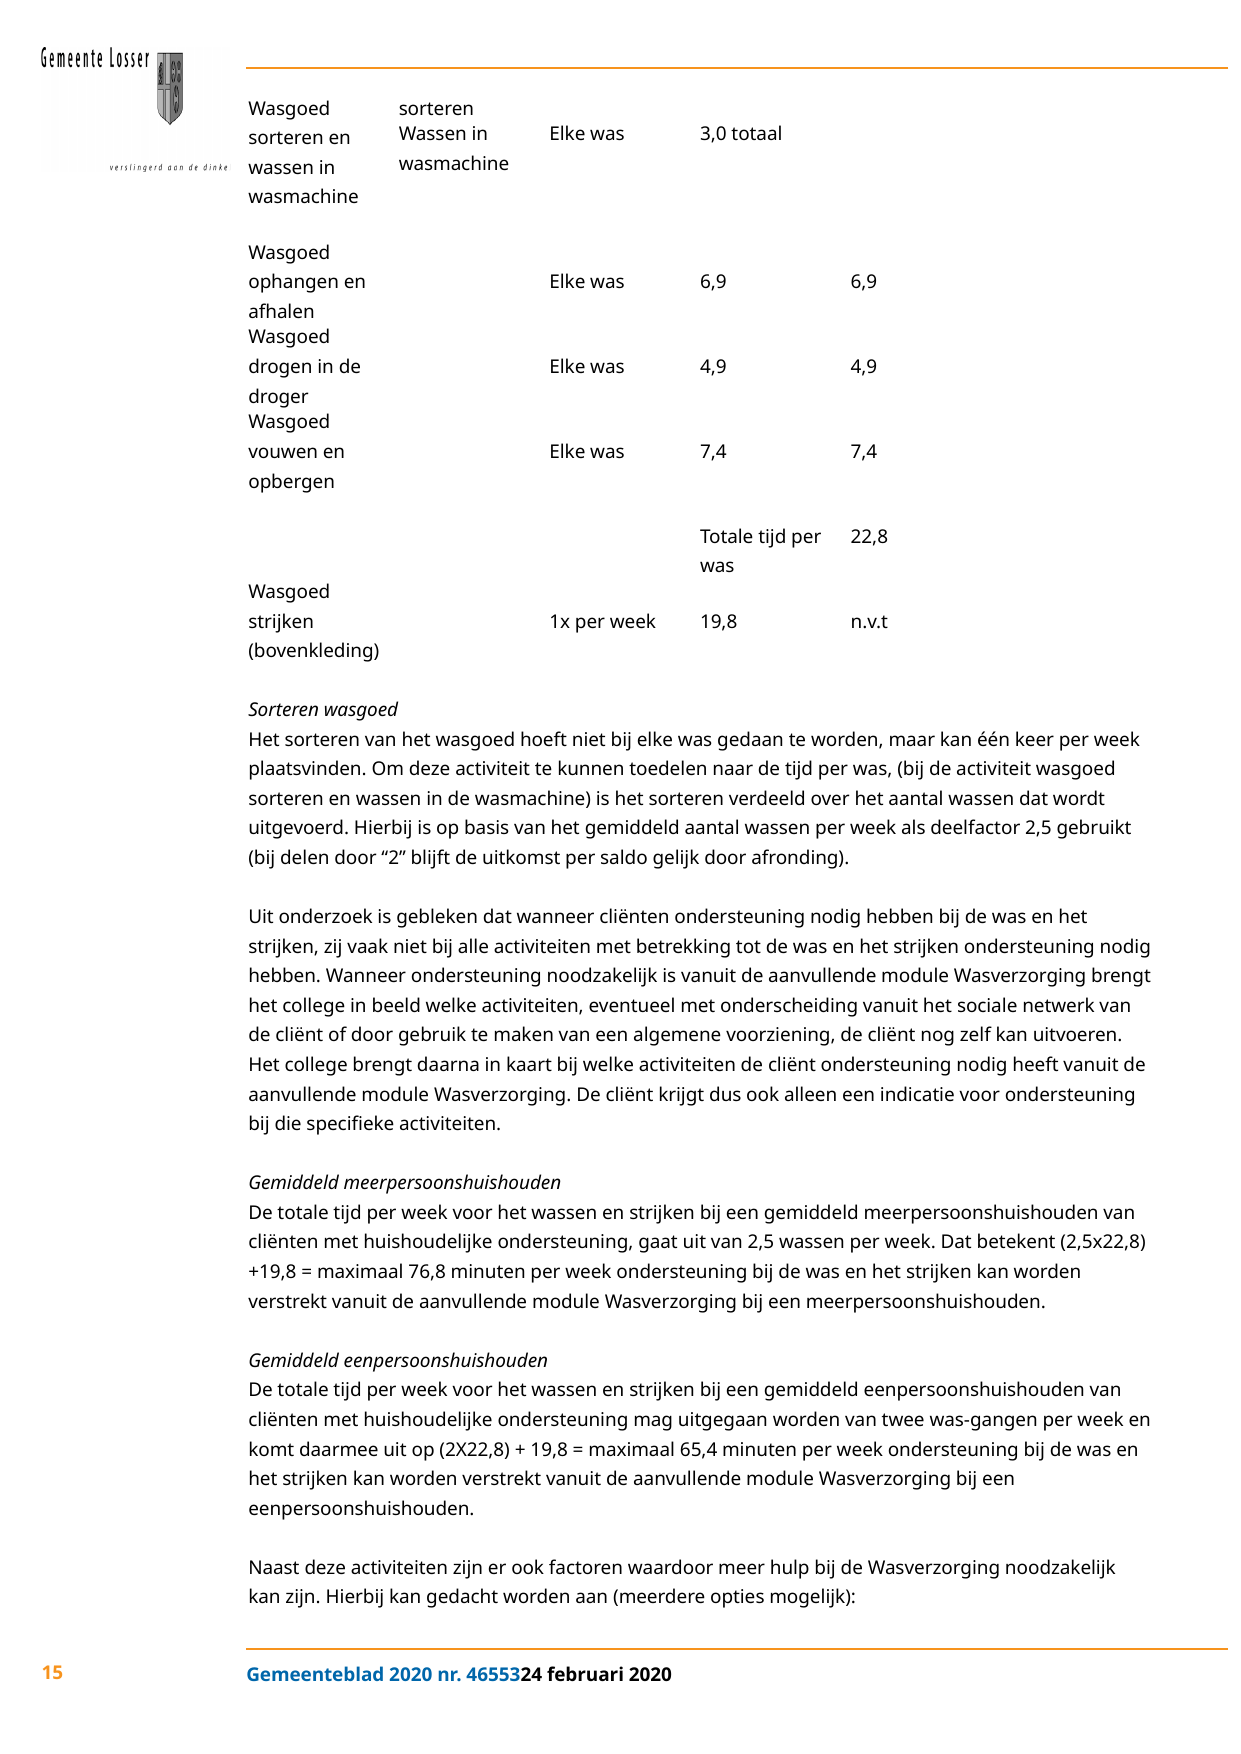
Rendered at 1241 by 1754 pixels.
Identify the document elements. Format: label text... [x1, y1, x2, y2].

table_cell 19,8 [700, 579, 850, 663]
table_cell n.v.t [850, 579, 1001, 663]
text Het sorteren van het wasgoed hoeft niet bij elke was gedaan te worden, maar kan één keer per week plaatsvinden. Om deze activiteit te kunnen toedelen naar de tijd per was, (bij de activiteit wasgoed sorteren en wassen in de wasmachine) is het sorteren verdeeld over het aantal wassen dat wordt uitgevoerd. Hierbij is op basis van het gemiddeld aantal wassen per week als deelfactor 2,5 gebruikt (bij delen door “2” blijft de uitkomst per saldo gelijk door afronding). [248, 726, 1152, 870]
text De totale tijd per week voor het wassen en strijken bij een gemiddeld eenpersoonshuishouden van cliënten met huishoudelijke ondersteuning mag uitgegaan worden van twee was-gangen per week en komt daarmee uit op (2X22,8) + 19,8 = maximaal 65,4 minuten per week ondersteuning bij de was en het strijken kan worden verstrekt vanuit de aanvullende module Wasverzorging bij een eenpersoonshuishouden. [248, 1377, 1152, 1521]
table_cell [248, 494, 398, 578]
table_cell 3,0 totaal [700, 121, 850, 239]
table_cell [399, 239, 549, 324]
text Gemiddeld meerpersoonshuishouden [248, 1169, 1152, 1195]
table_cell 4,9 [850, 324, 1001, 409]
table_cell [399, 579, 549, 663]
table_cell [399, 324, 549, 409]
table_cell Wasgoed sorteren en wassen in wasmachine [248, 95, 398, 239]
table_cell Totale tijd per was [700, 494, 850, 578]
text Naast deze activiteiten zijn er ook factoren waardoor meer hulp bij de Wasverzorging noodzakelijk kan zijn. Hierbij kan gedacht worden aan (meerdere opties mogelijk): [248, 1554, 1152, 1609]
table_cell Elke was [549, 239, 700, 324]
table_cell 7,4 [700, 409, 850, 493]
table_cell 7,4 [850, 409, 1001, 493]
table_cell [700, 95, 850, 121]
picture [41, 47, 231, 172]
table_cell [549, 95, 700, 121]
table_cell 22,8 [850, 494, 1001, 578]
table_cell Wasgoed ophangen en afhalen [248, 239, 398, 324]
table_cell [399, 409, 549, 493]
table_cell Wasgoed drogen in de droger [248, 324, 398, 409]
table_cell [399, 494, 549, 578]
table_cell Wasgoed strijken (bovenkleding) [248, 579, 398, 663]
table_cell Wassen in wasmachine [399, 121, 549, 239]
table_cell sorteren [399, 95, 549, 121]
text Sorteren wasgoed [248, 696, 1152, 722]
table_cell Wasgoed vouwen en opbergen [248, 409, 398, 493]
text Uit onderzoek is gebleken dat wanneer cliënten ondersteuning nodig hebben bij de was en het strijken, zij vaak niet bij alle activiteiten met betrekking tot de was en het strijken ondersteuning nodig hebben. Wanneer ondersteuning noodzakelijk is vanuit de aanvullende module Wasverzorging brengt het college in beeld welke activiteiten, eventueel met onderscheiding vanuit het sociale netwerk van de cliënt of door gebruik te maken van een algemene voorziening, de cliënt nog zelf kan uitvoeren. Het college brengt daarna in kaart bij welke activiteiten de cliënt ondersteuning nodig heeft vanuit de aanvullende module Wasverzorging. De cliënt krijgt dus ook alleen een indicatie voor ondersteuning bij die specifieke activiteiten. [248, 903, 1152, 1136]
text De totale tijd per week voor het wassen en strijken bij een gemiddeld meerpersoonshuishouden van cliënten met huishoudelijke ondersteuning, gaat uit van 2,5 wassen per week. Dat betekent (2,5x22,8) +19,8 = maximaal 76,8 minuten per week ondersteuning bij de was en het strijken kan worden verstrekt vanuit de aanvullende module Wasverzorging bij een meerpersoonshuishouden. [248, 1199, 1152, 1313]
table_cell 1x per week [549, 579, 700, 663]
table_cell 6,9 [700, 239, 850, 324]
table_cell Elke was [549, 324, 700, 409]
text Gemiddeld eenpersoonshuishouden [248, 1347, 1152, 1373]
table_cell 6,9 [850, 239, 1001, 324]
table_cell Elke was [549, 121, 700, 239]
table_cell [850, 95, 1001, 239]
table_cell Elke was [549, 409, 700, 493]
table_cell 4,9 [700, 324, 850, 409]
table_cell [549, 494, 700, 578]
